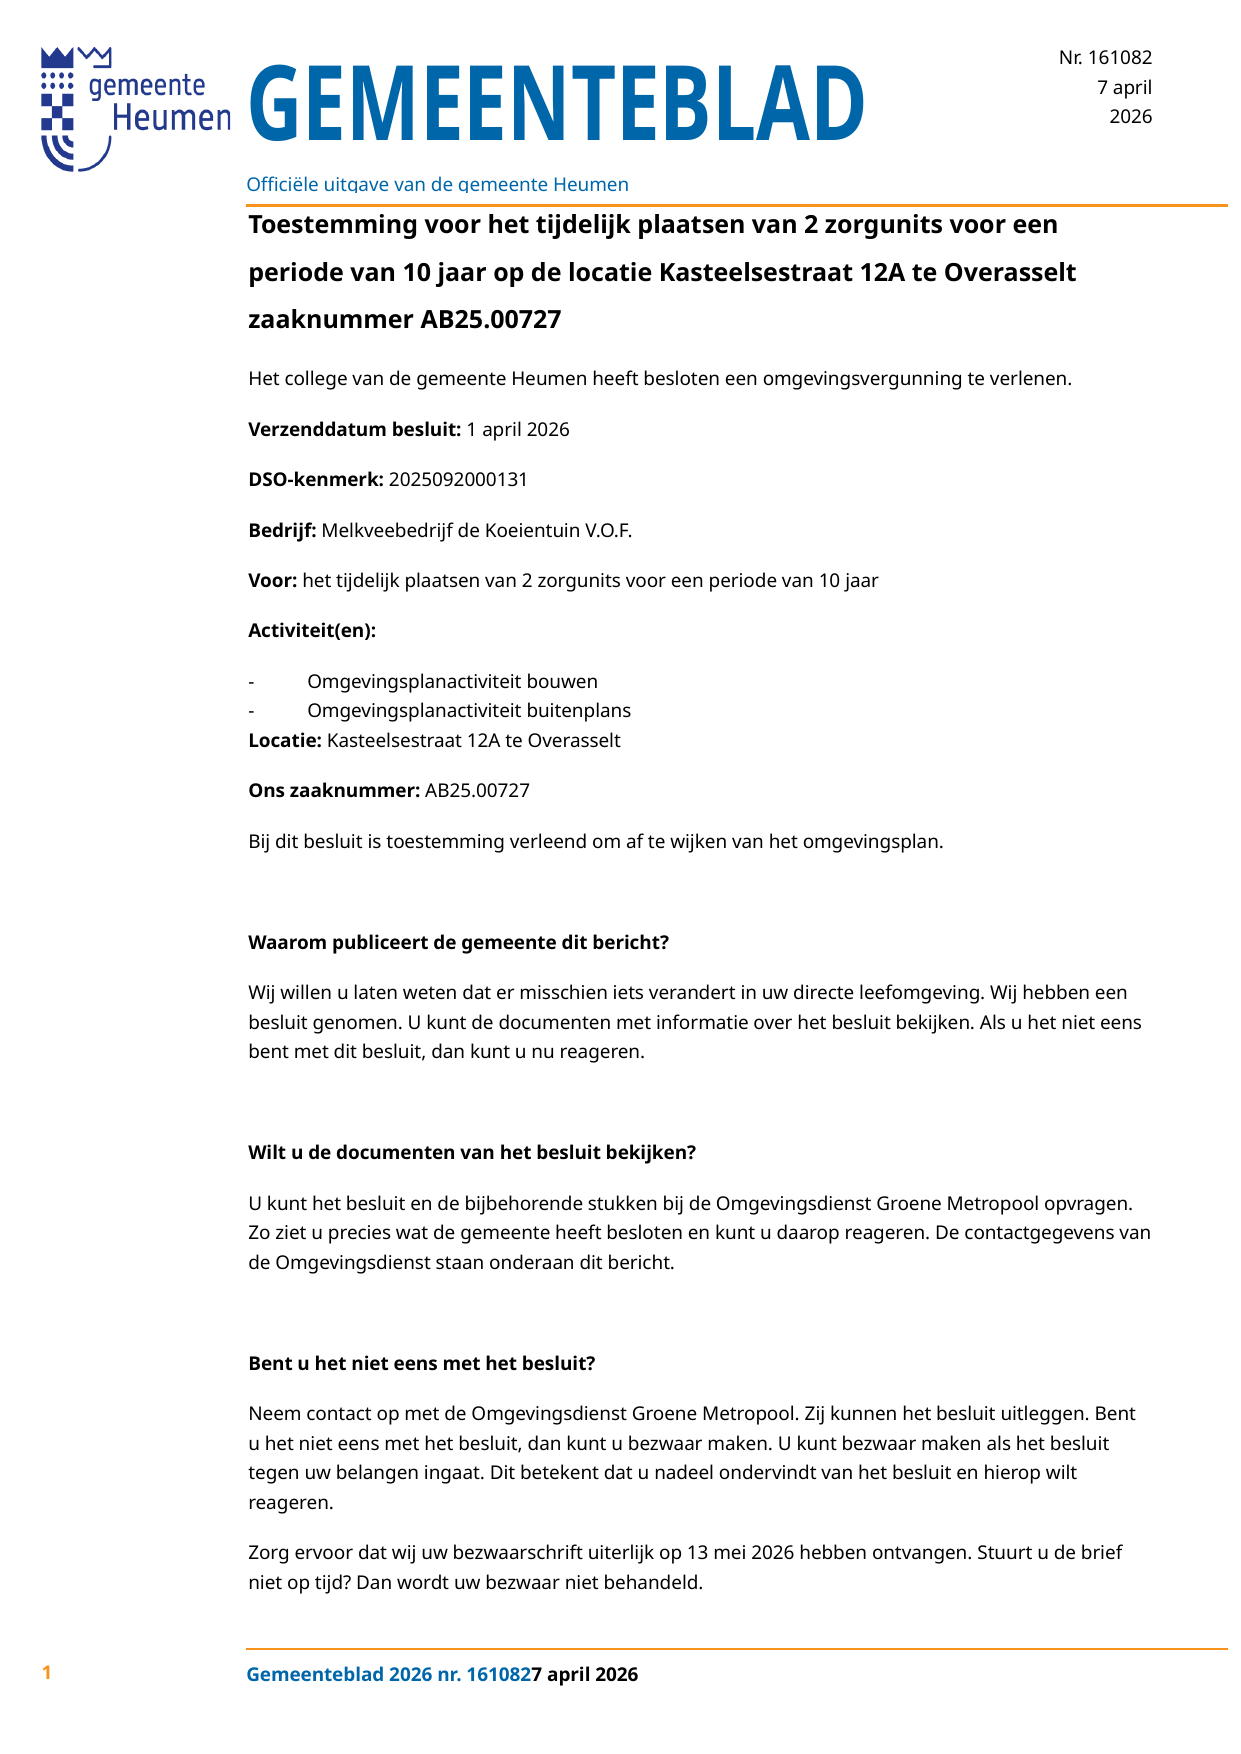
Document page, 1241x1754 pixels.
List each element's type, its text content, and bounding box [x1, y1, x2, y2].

text Verzenddatum besluit: 1 april 2026 [248, 416, 1152, 442]
text Waarom publiceert de gemeente dit bericht? [248, 929, 1152, 954]
text Zorg ervoor dat wij uw bezwaarschrift uiterlijk op 13 mei 2026 hebben ontvangen. Stuurt u de brief niet op tijd? Dan wordt uw bezwaar niet behandeld. [248, 1539, 1152, 1594]
text Wij willen u laten weten dat er misschien iets verandert in uw directe leefomgeving. Wij hebben een besluit genomen. U kunt de documenten met informatie over het besluit bekijken. Als u het niet eens bent met dit besluit, dan kunt u nu reageren. [248, 979, 1152, 1064]
text Voor: het tijdelijk plaatsen van 2 zorgunits voor een periode van 10 jaar [248, 567, 1152, 593]
text Neem contact op met de Omgevingsdienst Groene Metropool. Zij kunnen het besluit uitleggen. Bent u het niet eens met het besluit, dan kunt u bezwaar maken. U kunt bezwaar maken als het besluit tegen uw belangen ingaat. Dit betekent dat u nadeel ondervindt van het besluit en hierop wilt reageren. [248, 1400, 1152, 1514]
list Omgevingsplanactiviteit bouwen [248, 668, 1152, 694]
text Activiteit(en): [248, 618, 1152, 643]
text Het college van de gemeente Heumen heeft besloten een omgevingsvergunning te verlenen. [248, 366, 1152, 391]
text Bent u het niet eens met het besluit? [248, 1350, 1152, 1375]
text Bedrijf: Melkveebedrijf de Koeientuin V.O.F. [248, 517, 1152, 542]
text Ons zaaknummer: AB25.00727 [248, 778, 1152, 803]
text U kunt het besluit en de bijbehorende stukken bij de Omgevingsdienst Groene Metropool opvragen. Zo ziet u precies wat de gemeente heeft besloten en kunt u daarop reageren. De contactgegevens van de Omgevingsdienst staan onderaan dit bericht. [248, 1190, 1152, 1274]
text Toestemming voor het tijdelijk plaatsen van 2 zorgunits voor een periode van 10 jaar op de locatie Kasteelsestraat 12A te Overasselt zaaknummer AB25.00727 [248, 207, 1152, 336]
text DSO-kenmerk: 2025092000131 [248, 466, 1152, 492]
text Bij dit besluit is toestemming verleend om af te wijken van het omgevingsplan. [248, 828, 1152, 854]
list Omgevingsplanactiviteit buitenplans [248, 698, 1152, 723]
text Locatie: Kasteelsestraat 12A te Overasselt [248, 727, 1152, 753]
text Wilt u de documenten van het besluit bekijken? [248, 1139, 1152, 1165]
picture [41, 47, 231, 172]
